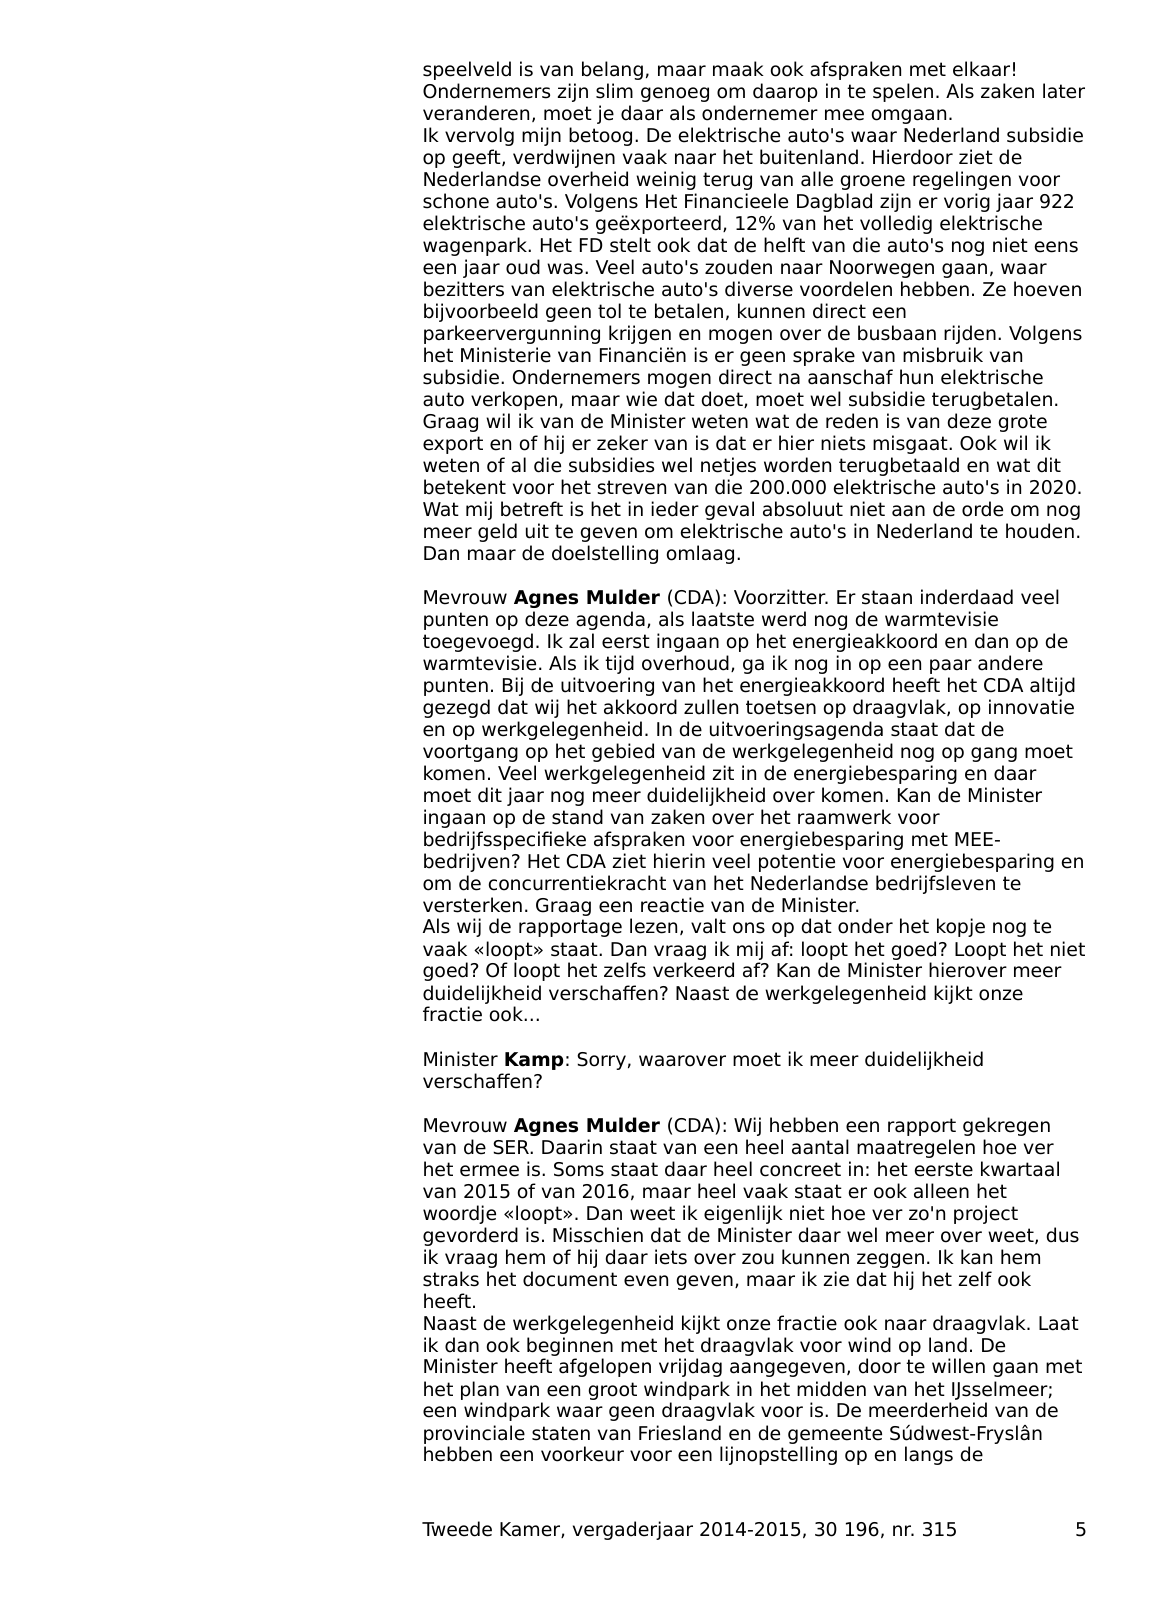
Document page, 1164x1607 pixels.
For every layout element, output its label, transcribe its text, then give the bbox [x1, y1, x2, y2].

text speelveld is van belang, maar maak ook afspraken met elkaar! Ondernemers zijn slim genoeg om daarop in te spelen. Als zaken later veranderen, moet je daar als ondernemer mee omgaan. [422, 59, 1087, 125]
text Mevrouw Agnes Mulder (CDA): Voorzitter. Er staan inderdaad veel punten op deze agenda, als laatste werd nog de warmtevisie toegevoegd. Ik zal eerst ingaan op het energieakkoord en dan op de warmtevisie. Als ik tijd overhoud, ga ik nog in op een paar andere punten. Bij de uitvoering van het energieakkoord heeft het CDA altijd gezegd dat wij het akkoord zullen toetsen op draagvlak, op innovatie en op werkgelegenheid. In de uitvoeringsagenda staat dat de voortgang op het gebied van de werkgelegenheid nog op gang moet komen. Veel werkgelegenheid zit in de energiebesparing en daar moet dit jaar nog meer duidelijkheid over komen. Kan de Minister ingaan op de stand van zaken over het raamwerk voor bedrijfsspecifieke afspraken voor energiebesparing met MEE-bedrijven? Het CDA ziet hierin veel potentie voor energiebesparing en om de concurrentiekracht van het Nederlandse bedrijfsleven te versterken. Graag een reactie van de Minister. [422, 587, 1087, 916]
text Als wij de rapportage lezen, valt ons op dat onder het kopje nog te vaak «loopt» staat. Dan vraag ik mij af: loopt het goed? Loopt het niet goed? Of loopt het zelfs verkeerd af? Kan de Minister hierover meer duidelijkheid verschaffen? Naast de werkgelegenheid kijkt onze fractie ook... [422, 916, 1087, 1026]
text Mevrouw Agnes Mulder (CDA): Wij hebben een rapport gekregen van de SER. Daarin staat van een heel aantal maatregelen hoe ver het ermee is. Soms staat daar heel concreet in: het eerste kwartaal van 2015 of van 2016, maar heel vaak staat er ook alleen het woordje «loopt». Dan weet ik eigenlijk niet hoe ver zo'n project gevorderd is. Misschien dat de Minister daar wel meer over weet, dus ik vraag hem of hij daar iets over zou kunnen zeggen. Ik kan hem straks het document even geven, maar ik zie dat hij het zelf ook heeft. [422, 1115, 1087, 1312]
text Naast de werkgelegenheid kijkt onze fractie ook naar draagvlak. Laat ik dan ook beginnen met het draagvlak voor wind op land. De Minister heeft afgelopen vrijdag aangegeven, door te willen gaan met het plan van een groot windpark in het midden van het IJsselmeer; een windpark waar geen draagvlak voor is. De meerderheid van de provinciale staten van Friesland en de gemeente Súdwest-Fryslân hebben een voorkeur voor een lijnopstelling op en langs de [422, 1312, 1087, 1466]
text Ik vervolg mijn betoog. De elektrische auto's waar Nederland subsidie op geeft, verdwijnen vaak naar het buitenland. Hierdoor ziet de Nederlandse overheid weinig terug van alle groene regelingen voor schone auto's. Volgens Het Financieele Dagblad zijn er vorig jaar 922 elektrische auto's geëxporteerd, 12% van het volledig elektrische wagenpark. Het FD stelt ook dat de helft van die auto's nog niet eens een jaar oud was. Veel auto's zouden naar Noorwegen gaan, waar bezitters van elektrische auto's diverse voordelen hebben. Ze hoeven bijvoorbeeld geen tol te betalen, kunnen direct een parkeervergunning krijgen en mogen over de busbaan rijden. Volgens het Ministerie van Financiën is er geen sprake van misbruik van subsidie. Ondernemers mogen direct na aanschaf hun elektrische auto verkopen, maar wie dat doet, moet wel subsidie terugbetalen. Graag wil ik van de Minister weten wat de reden is van deze grote export en of hij er zeker van is dat er hier niets misgaat. Ook wil ik weten of al die subsidies wel netjes worden terugbetaald en wat dit betekent voor het streven van die 200.000 elektrische auto's in 2020. Wat mij betreft is het in ieder geval absoluut niet aan de orde om nog meer geld uit te geven om elektrische auto's in Nederland te houden. Dan maar de doelstelling omlaag. [422, 125, 1087, 564]
text Minister Kamp: Sorry, waarover moet ik meer duidelijkheid verschaffen? [422, 1048, 1087, 1092]
